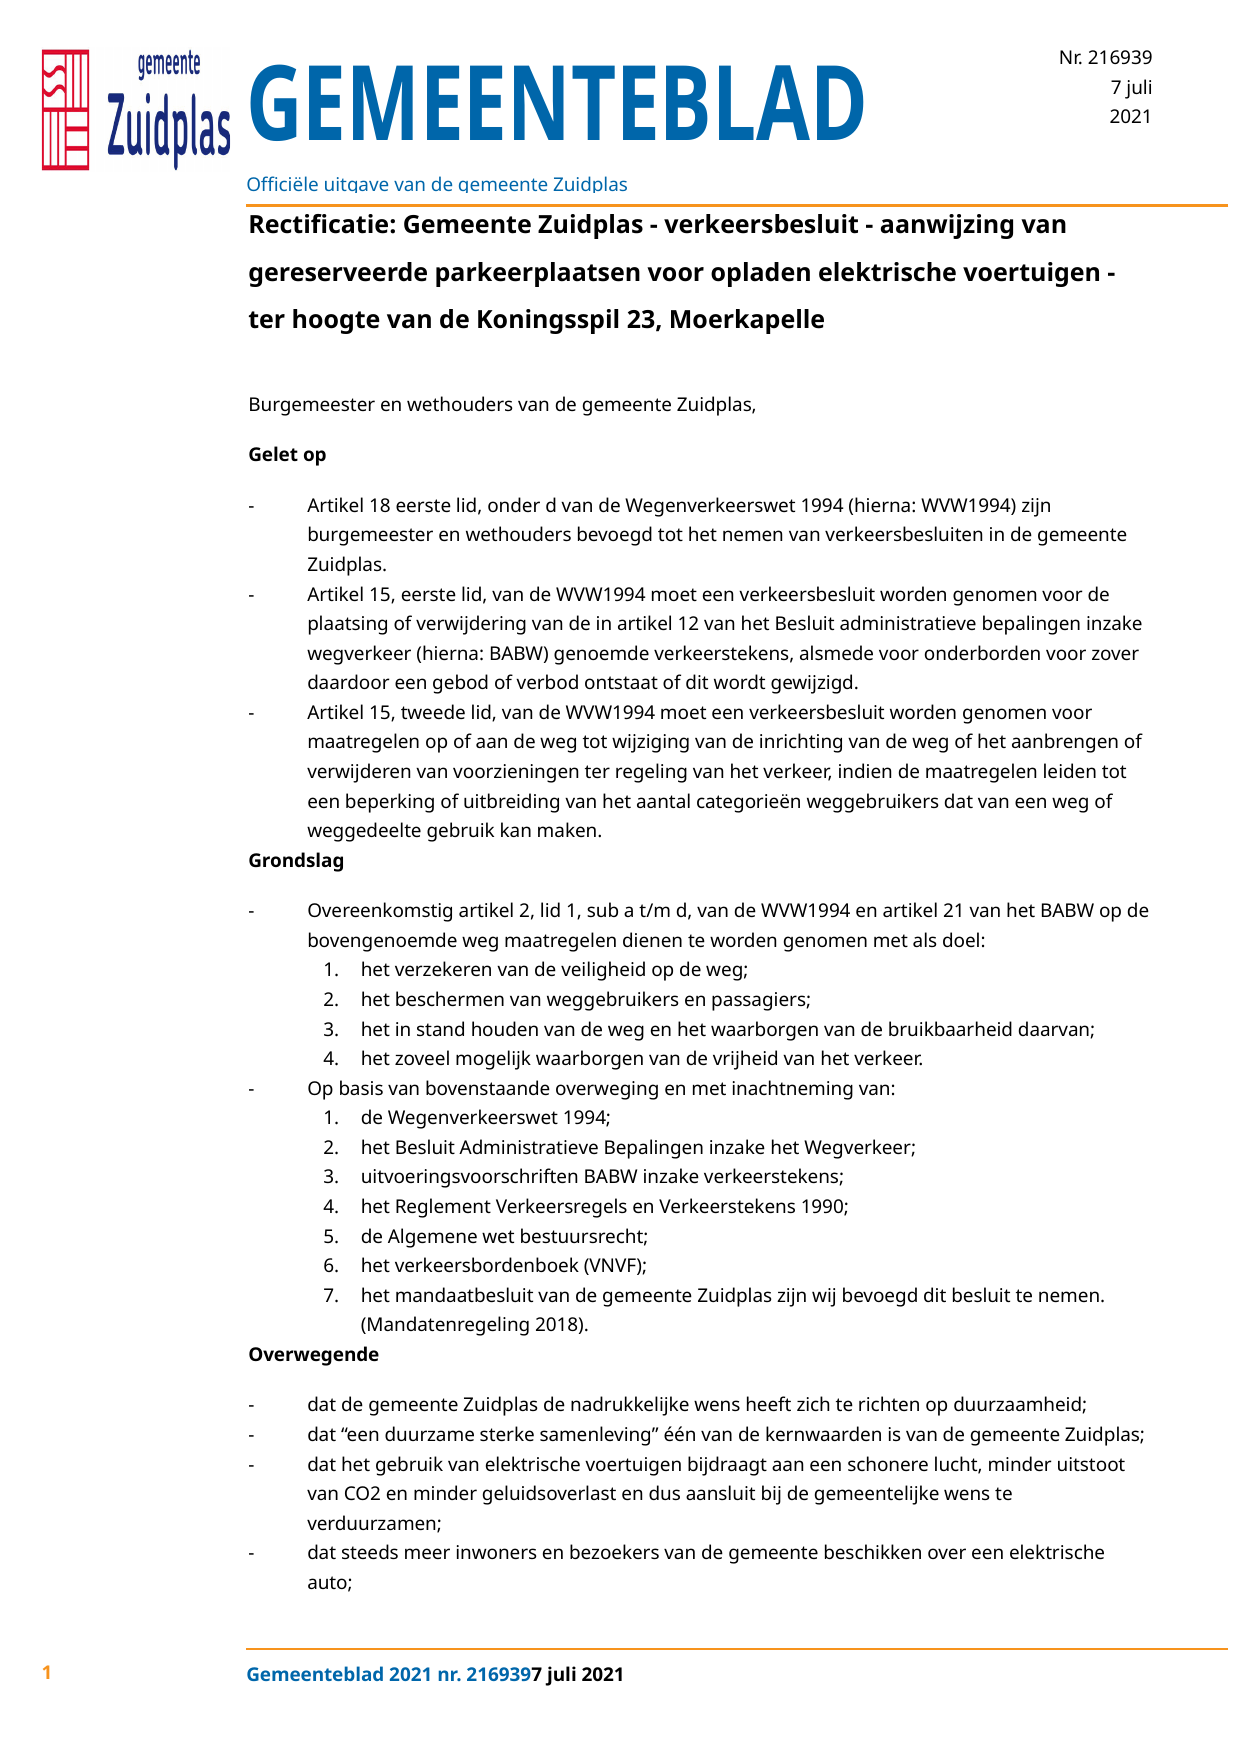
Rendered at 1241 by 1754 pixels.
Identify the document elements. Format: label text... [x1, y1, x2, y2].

text Gelet op [248, 442, 1152, 467]
list dat steeds meer inwoners en bezoekers van de gemeente beschikken over een elektrische auto; [248, 1539, 1152, 1595]
list het in stand houden van de weg en het waarborgen van de bruikbaarheid daarvan; [323, 1016, 1152, 1042]
list het mandaatbesluit van de gemeente Zuidplas zijn wij bevoegd dit besluit te nemen. (Mandatenregeling 2018). [323, 1282, 1152, 1337]
picture [41, 47, 231, 172]
list dat “een duurzame sterke samenleving” één van de kernwaarden is van de gemeente Zuidplas; [248, 1421, 1152, 1447]
text Grondslag [248, 847, 1152, 873]
text Overwegende [248, 1341, 1152, 1367]
list het verzekeren van de veiligheid op de weg; [323, 957, 1152, 982]
list dat het gebruik van elektrische voertuigen bijdraagt aan een schonere lucht, minder uitstoot van CO2 en minder geluidsoverlast en dus aansluit bij de gemeentelijke wens te verduurzamen; [248, 1451, 1152, 1536]
text Rectificatie: Gemeente Zuidplas - verkeersbesluit - aanwijzing van gereserveerde parkeerplaatsen voor opladen elektrische voertuigen - ter hoogte van de Koningsspil 23, Moerkapelle [248, 207, 1152, 336]
list uitvoeringsvoorschriften BABW inzake verkeerstekens; [323, 1164, 1152, 1189]
list dat de gemeente Zuidplas de nadrukkelijke wens heeft zich te richten op duurzaamheid; [248, 1392, 1152, 1417]
list het Reglement Verkeersregels en Verkeerstekens 1990; [323, 1193, 1152, 1219]
list het beschermen van weggebruikers en passagiers; [323, 986, 1152, 1012]
list Artikel 18 eerste lid, onder d van de Wegenverkeerswet 1994 (hierna: WVW1994) zijn burgemeester en wethouders bevoegd tot het nemen van ver­keersbe­sluiten in de gemeente Zuidplas. [248, 492, 1152, 577]
list de Algemene wet bestuursrecht; [323, 1223, 1152, 1249]
list het zoveel mogelijk waarborgen van de vrijheid van het verkeer. [323, 1045, 1152, 1071]
list het verkeersbordenboek (VNVF); [323, 1252, 1152, 1278]
list de Wegenverkeerswet 1994; [323, 1104, 1152, 1130]
list Overeenkomstig artikel 2, lid 1, sub a t/m d, van de WVW1994 en artikel 21 van het BABW op de bovengenoemde weg maatregelen dienen te worden genomen met als doel: [248, 897, 1152, 953]
text Burgemeester en wethouders van de gemeente Zuidplas, [248, 391, 1152, 417]
list Artikel 15, tweede lid, van de WVW1994 moet een verkeersbesluit worden genomen voor maatregelen op of aan de weg tot wijziging van de inrichting van de weg of het aanbrengen of verwijderen van voorzieningen ter regeling van het verkeer, indien de maatregelen leiden tot een beperking of uitbreiding van het aantal categorieën weggebruikers dat van een weg of weggedeelte gebruik kan maken. [248, 699, 1152, 843]
list het Besluit Administratie­ve Bepa­lingen inzake het Weg­ver­keer; [323, 1134, 1152, 1160]
list Op basis van bovenstaande overweging en met inachtneming van: [248, 1075, 1152, 1101]
list Artikel 15, eerste lid, van de WVW1994 moet een verkeersbesluit worden genomen voor de plaatsing of verwijdering van de in artikel 12 van het Besluit administratieve bepalingen inzake wegverkeer (hierna: BABW) genoemde verkeerstekens, alsmede voor onderborden voor zover daardoor een gebod of verbod ontstaat of dit wordt gewijzigd. [248, 581, 1152, 695]
